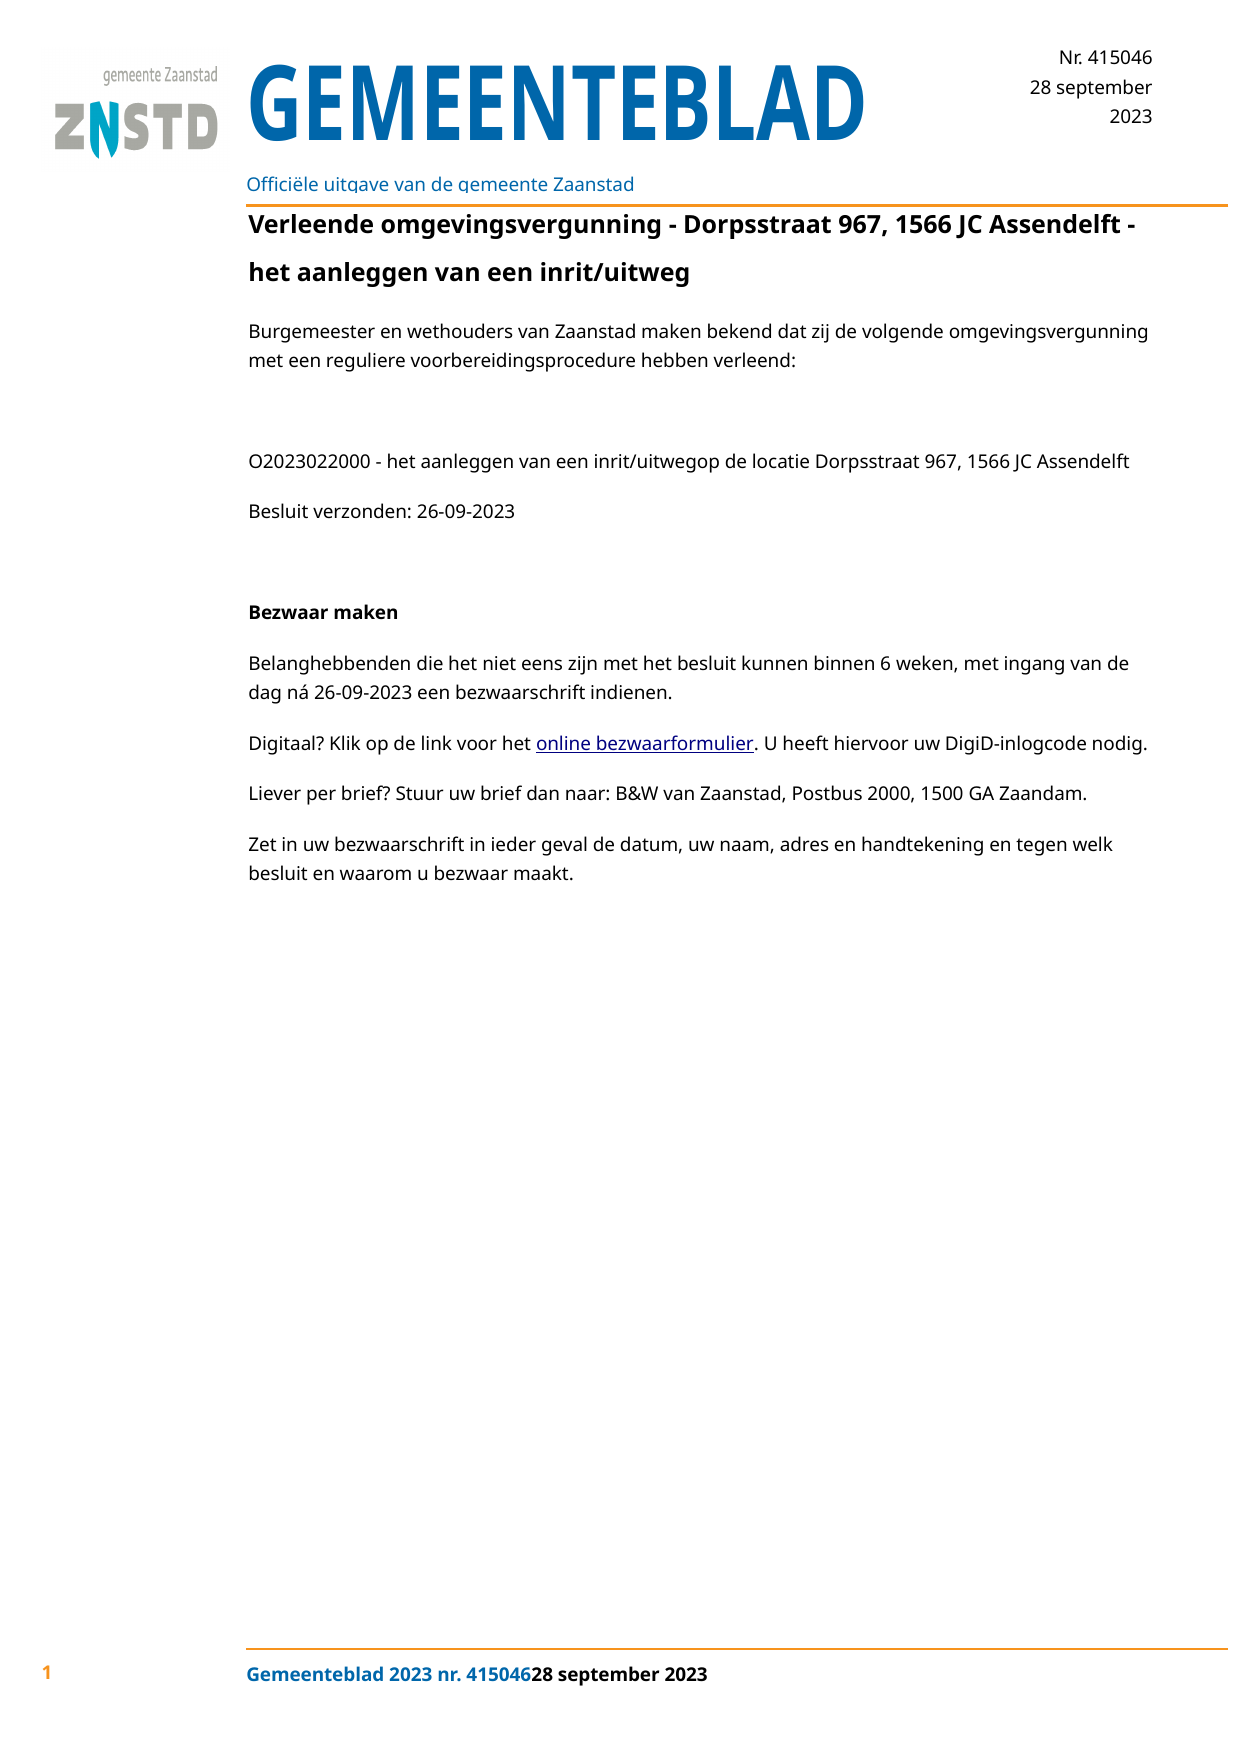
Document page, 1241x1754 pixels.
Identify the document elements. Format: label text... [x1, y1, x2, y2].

text Liever per brief? Stuur uw brief dan naar: B&W van Zaanstad, Postbus 2000, 1500 GA Zaandam. [248, 780, 1152, 806]
text Burgemeester en wethouders van Zaanstad maken bekend dat zij de volgende omgevingsvergunning met een reguliere voorbereidingsprocedure hebben verleend: [248, 318, 1152, 373]
text O2023022000 - het aanleggen van een inrit/uitwegop de locatie Dorpsstraat 967, 1566 JC Assendelft [248, 448, 1152, 474]
text Verleende omgevingsvergunning - Dorpsstraat 967, 1566 JC Assendelft - het aanleggen van een inrit/uitweg [248, 207, 1152, 288]
text Digitaal? Klik op de link voor het online bezwaarformulier. U heeft hiervoor uw DigiD-inlogcode nodig. [248, 730, 1152, 756]
text Besluit verzonden: 26-09-2023 [248, 499, 1152, 524]
text Bezwaar maken [248, 599, 1152, 625]
picture [41, 47, 231, 172]
text Zet in uw bezwaarschrift in ieder geval de datum, uw naam, adres en handtekening en tegen welk besluit en waarom u bezwaar maakt. [248, 831, 1152, 886]
text Belanghebbenden die het niet eens zijn met het besluit kunnen binnen 6 weken, met ingang van de dag ná 26-09-2023 een bezwaarschrift indienen. [248, 650, 1152, 705]
